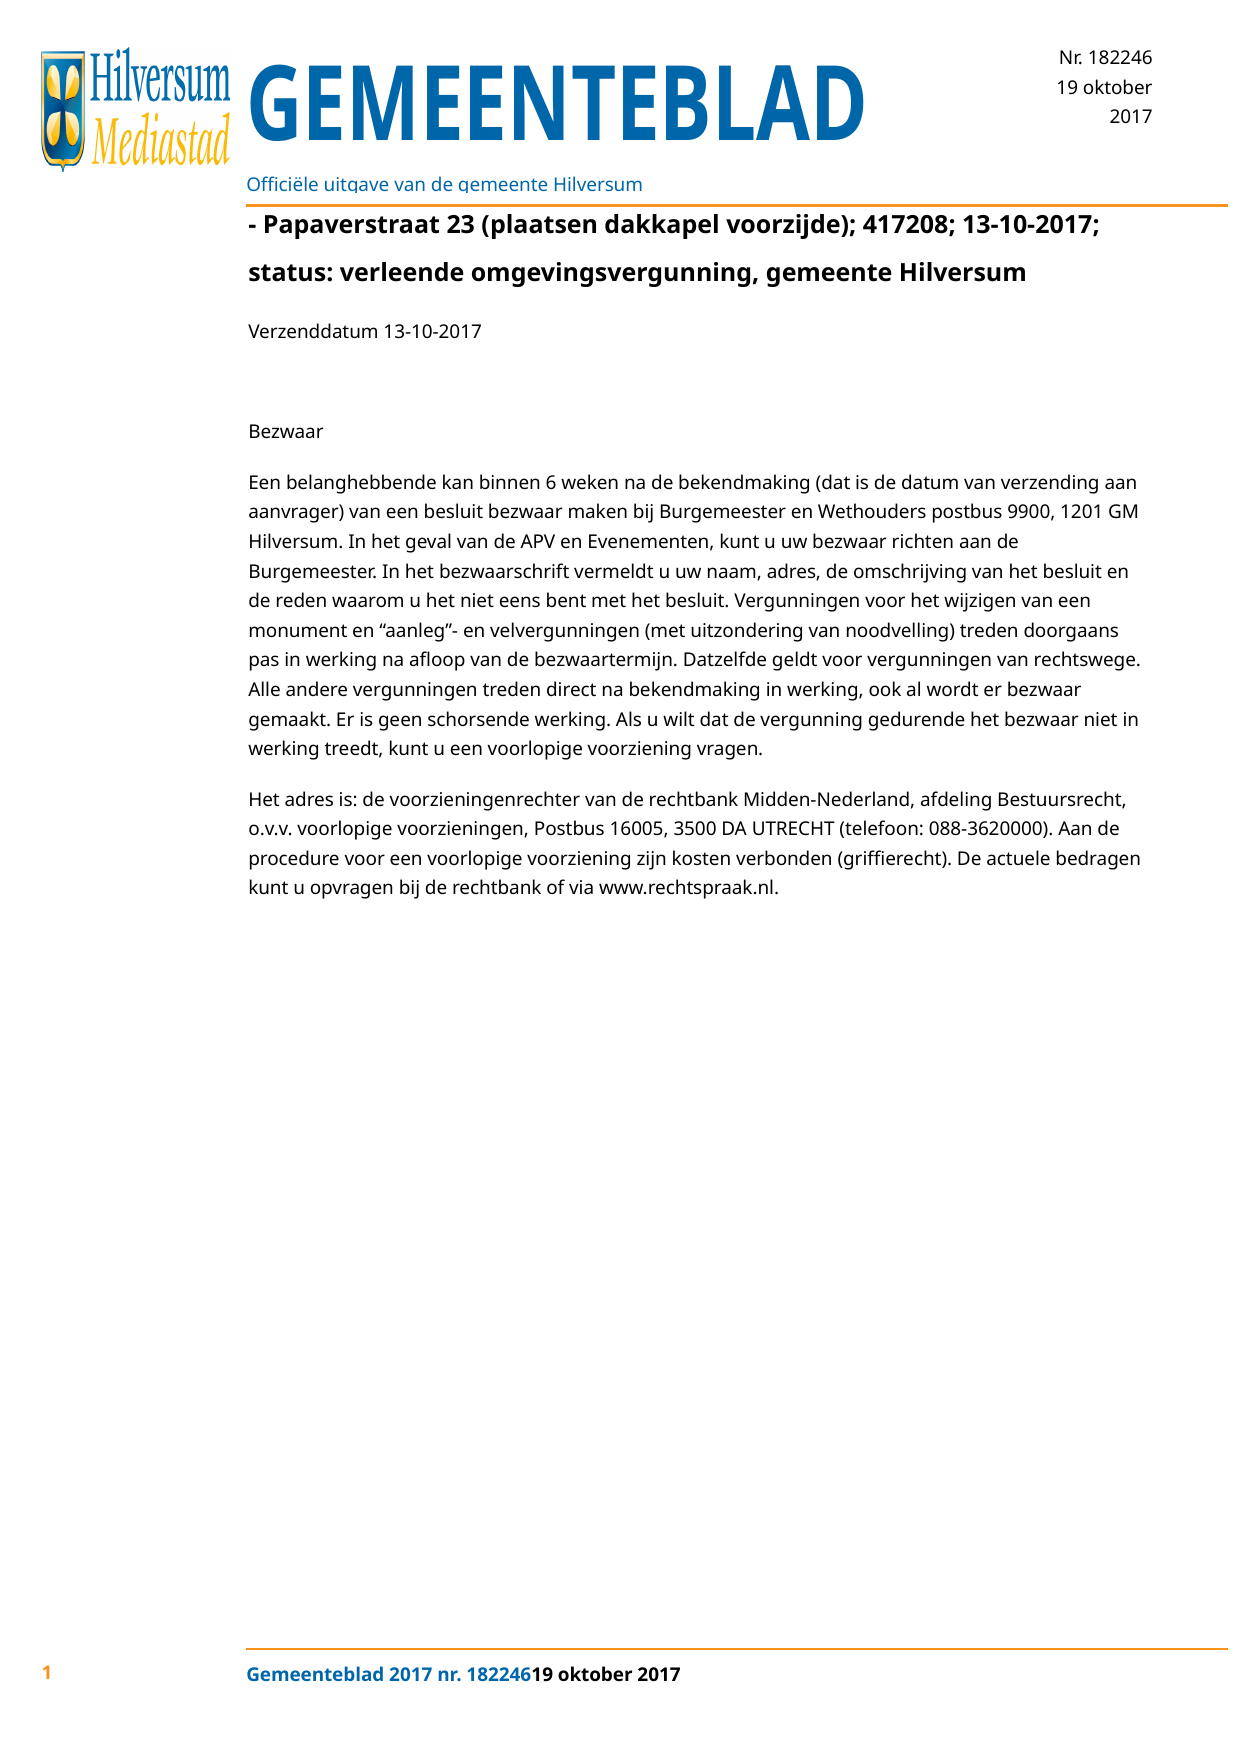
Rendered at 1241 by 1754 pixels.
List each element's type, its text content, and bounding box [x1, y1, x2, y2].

text Bezwaar [248, 419, 1152, 444]
text Een belanghebbende kan binnen 6 weken na de bekendmaking (dat is de datum van verzending aan aanvrager) van een besluit bezwaar maken bij Burgemeester en Wethouders postbus 9900, 1201 GM Hilversum. In het geval van de APV en Evenementen, kunt u uw bezwaar richten aan de Burgemeester. In het bezwaarschrift vermeldt u uw naam, adres, de omschrijving van het besluit en de reden waarom u het niet eens bent met het besluit. Vergunningen voor het wijzigen van een monument en “aanleg”- en velvergunningen (met uitzondering van noodvelling) treden doorgaans pas in werking na afloop van de bezwaartermijn. Datzelfde geldt voor vergunningen van rechtswege. Alle andere vergunningen treden direct na bekendmaking in werking, ook al wordt er bezwaar gemaakt. Er is geen schorsende werking. Als u wilt dat de vergunning gedurende het bezwaar niet in werking treedt, kunt u een voorlopige voorziening vragen. [248, 469, 1152, 761]
text Verzenddatum 13-10-2017 [248, 318, 1152, 344]
text - Papaverstraat 23 (plaatsen dakkapel voorzijde); 417208; 13-10-2017; status: verleende omgevingsvergunning, gemeente Hilversum [248, 207, 1152, 288]
text Het adres is: de voorzieningenrechter van de rechtbank Midden-Nederland, afdeling Bestuursrecht, o.v.v. voorlopige voorzieningen, Postbus 16005, 3500 DA UTRECHT (telefoon: 088-3620000). Aan de procedure voor een voorlopige voorziening zijn kosten verbonden (griffierecht). De actuele bedragen kunt u opvragen bij de rechtbank of via www.rechtspraak.nl. [248, 786, 1152, 900]
picture [41, 47, 231, 172]
